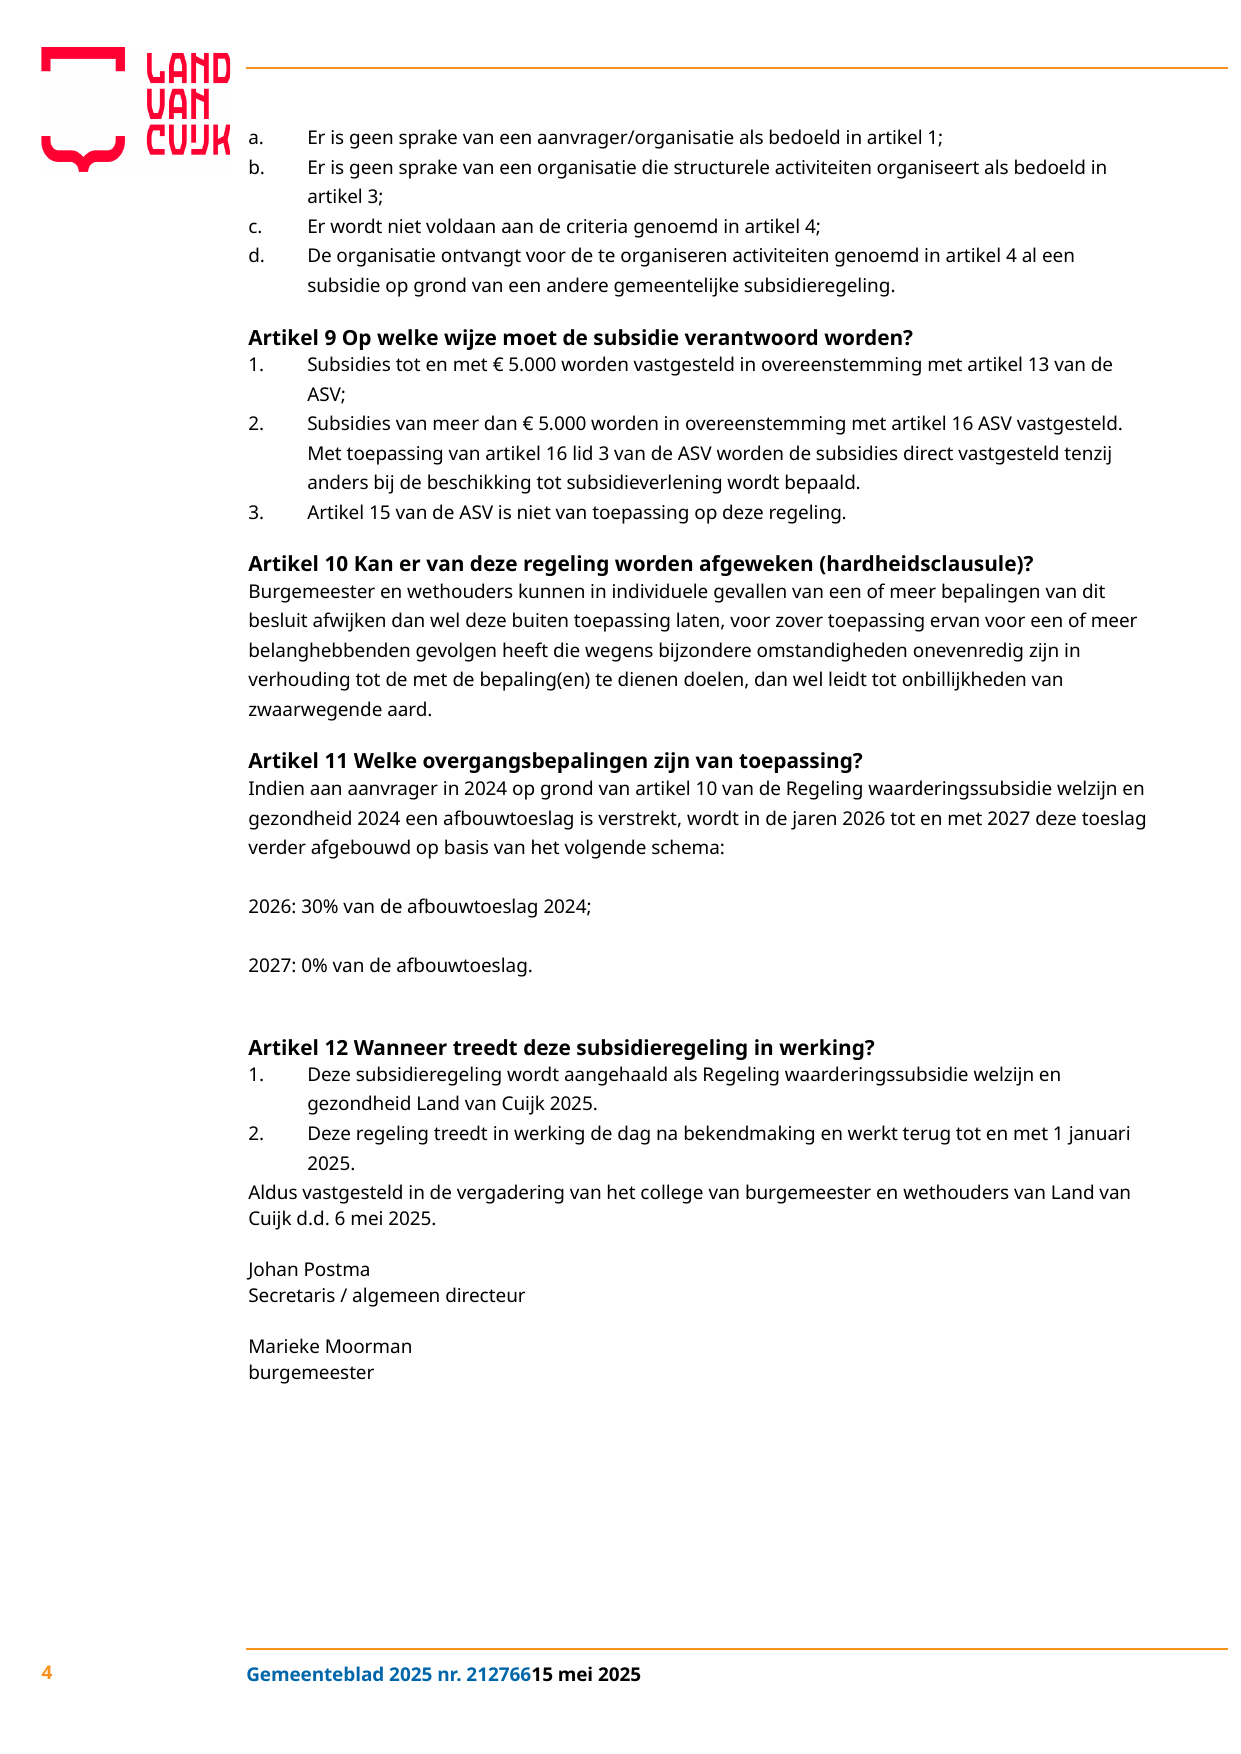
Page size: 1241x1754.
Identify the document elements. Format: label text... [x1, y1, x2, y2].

text Marieke Moorman [248, 1334, 1152, 1359]
text Artikel 9 Op welke wijze moet de subsidie verantwoord worden? [248, 323, 1152, 351]
list De organisatie ontvangt voor de te organiseren activiteiten genoemd in artikel 4 al een subsidie op grond van een andere gemeentelijke subsidieregeling. [248, 243, 1152, 298]
text burgemeester [248, 1359, 1152, 1385]
list Deze regeling treedt in werking de dag na bekendmaking en werkt terug tot en met 1 januari 2025. [248, 1120, 1152, 1176]
text Secretaris / algemeen directeur [248, 1282, 1152, 1308]
list Er is geen sprake van een aanvrager/organisatie als bedoeld in artikel 1; [248, 124, 1152, 150]
text Johan Postma [248, 1257, 1152, 1282]
text Artikel 10 Kan er van deze regeling worden afgeweken (hardheidsclausule)? [248, 549, 1152, 578]
text Burgemeester en wethouders kunnen in individuele gevallen van een of meer bepalingen van dit besluit afwijken dan wel deze buiten toepassing laten, voor zover toepassing ervan voor een of meer belanghebbenden gevolgen heeft die wegens bijzondere omstandigheden onevenredig zijn in verhouding tot de met de bepaling(en) te dienen doelen, dan wel leidt tot onbillijkheden van zwaarwegende aard. [248, 578, 1152, 722]
picture [41, 47, 231, 172]
list Subsidies tot en met € 5.000 worden vastgesteld in overeenstemming met artikel 13 van de ASV; [248, 351, 1152, 406]
list Er wordt niet voldaan aan de criteria genoemd in artikel 4; [248, 213, 1152, 239]
list Subsidies van meer dan € 5.000 worden in overeenstemming met artikel 16 ASV vastgesteld. Met toepassing van artikel 16 lid 3 van de ASV worden de subsidies direct vastgesteld tenzij anders bij de beschikking tot subsidieverlening wordt bepaald. [248, 410, 1152, 495]
text 2027: 0% van de afbouwtoeslag. [248, 953, 1152, 978]
list Deze subsidieregeling wordt aangehaald als Regeling waarderingssubsidie welzijn en gezondheid Land van Cuijk 2025. [248, 1061, 1152, 1116]
text 2026: 30% van de afbouwtoeslag 2024; [248, 893, 1152, 919]
text Artikel 11 Welke overgangsbepalingen zijn van toepassing? [248, 747, 1152, 775]
text Artikel 12 Wanneer treedt deze subsidieregeling in werking? [248, 1033, 1152, 1061]
list Er is geen sprake van een organisatie die structurele activiteiten organiseert als bedoeld in artikel 3; [248, 154, 1152, 209]
list Artikel 15 van de ASV is niet van toepassing op deze regeling. [248, 499, 1152, 525]
text Indien aan aanvrager in 2024 op grond van artikel 10 van de Regeling waarderingssubsidie welzijn en gezondheid 2024 een afbouwtoeslag is verstrekt, wordt in de jaren 2026 tot en met 2027 deze toeslag verder afgebouwd op basis van het volgende schema: [248, 775, 1152, 860]
text Aldus vastgesteld in de vergadering van het college van burgemeester en wethouders van Land van Cuijk d.d. 6 mei 2025. [248, 1179, 1152, 1231]
